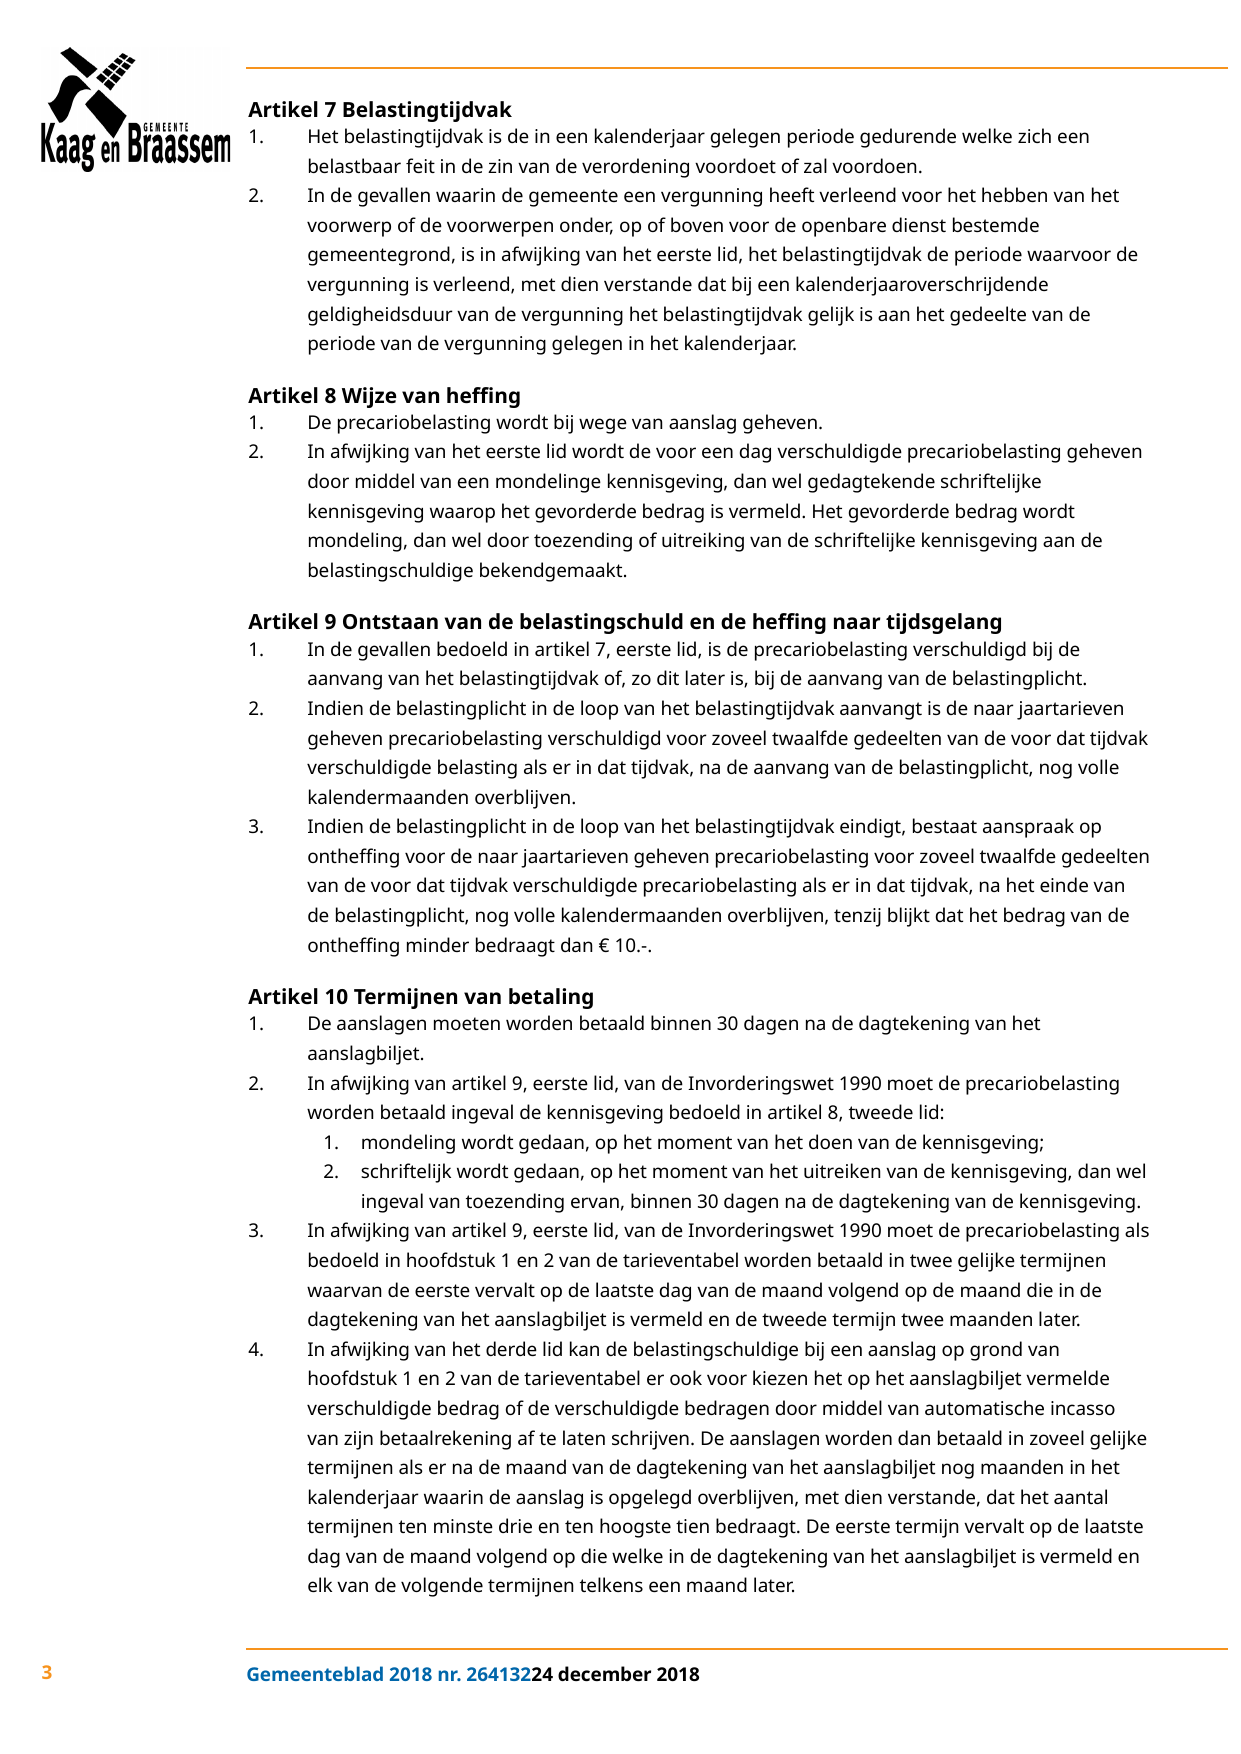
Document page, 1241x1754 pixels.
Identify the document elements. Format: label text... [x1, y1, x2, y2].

list De aanslagen moeten worden betaald binnen 30 dagen na de dagtekening van het aanslagbiljet. [248, 1011, 1152, 1066]
list In afwijking van het derde lid kan de belastingschuldige bij een aanslag op grond van hoofdstuk 1 en 2 van de tarieventabel er ook voor kiezen het op het aanslagbiljet vermelde verschuldigde bedrag of de verschuldigde bedragen door middel van automatische incasso van zijn betaalrekening af te laten schrijven. De aanslagen worden dan betaald in zoveel gelijke termijnen als er na de maand van de dagtekening van het aanslagbiljet nog maanden in het kalenderjaar waarin de aanslag is opgelegd overblijven, met dien verstande, dat het aantal termijnen ten minste drie en ten hoogste tien bedraagt. De eerste termijn vervalt op de laatste dag van de maand volgend op die welke in de dagtekening van het aanslagbiljet is vermeld en elk van de volgende termijnen telkens een maand later. [248, 1336, 1152, 1598]
text Artikel 8 Wijze van heffing [248, 381, 1152, 409]
list schriftelijk wordt gedaan, op het moment van het uitreiken van de kennisgeving, dan wel ingeval van toezending ervan, binnen 30 dagen na de dagtekening van de kennisgeving. [323, 1158, 1152, 1214]
text Artikel 7 Belastingtijdvak [248, 95, 1152, 123]
list In de gevallen bedoeld in artikel 7, eerste lid, is de precariobelasting verschuldigd bij de aanvang van het belastingtijdvak of, zo dit later is, bij de aanvang van de belastingplicht. [248, 636, 1152, 691]
text Artikel 9 Ontstaan van de belastingschuld en de heffing naar tijdsgelang [248, 607, 1152, 636]
list In afwijking van artikel 9, eerste lid, van de Invorderingswet 1990 moet de precariobelasting als bedoeld in hoofdstuk 1 en 2 van de tarieventabel worden betaald in twee gelijke termijnen waarvan de eerste vervalt op de laatste dag van de maand volgend op de maand die in de dagtekening van het aanslagbiljet is vermeld en de tweede termijn twee maanden later. [248, 1218, 1152, 1332]
list In afwijking van artikel 9, eerste lid, van de Invorderingswet 1990 moet de precariobelasting worden betaald ingeval de kennisgeving bedoeld in artikel 8, tweede lid: [248, 1070, 1152, 1125]
text Artikel 10 Termijnen van betaling [248, 982, 1152, 1011]
list Het belastingtijdvak is de in een kalenderjaar gelegen periode gedurende welke zich een belastbaar feit in de zin van de verordening voordoet of zal voordoen. [248, 123, 1152, 178]
picture [41, 47, 231, 172]
list Indien de belastingplicht in de loop van het belastingtijdvak eindigt, bestaat aanspraak op ontheffing voor de naar jaartarieven geheven precariobelasting voor zoveel twaalfde gedeelten van de voor dat tijdvak verschuldigde precariobelasting als er in dat tijdvak, na het einde van de belastingplicht, nog volle kalendermaanden overblijven, tenzij blijkt dat het bedrag van de ontheffing minder bedraagt dan € 10.-. [248, 813, 1152, 957]
list mondeling wordt gedaan, op het moment van het doen van de kennisgeving; [323, 1129, 1152, 1155]
list In afwijking van het eerste lid wordt de voor een dag verschuldigde precariobelasting geheven door middel van een mondelinge kennisgeving, dan wel gedagtekende schriftelijke kennisgeving waarop het gevorderde bedrag is vermeld. Het gevorderde bedrag wordt mondeling, dan wel door toezending of uitreiking van de schriftelijke kennisgeving aan de belastingschuldige bekendgemaakt. [248, 439, 1152, 583]
list De precariobelasting wordt bij wege van aanslag geheven. [248, 409, 1152, 435]
list Indien de belastingplicht in de loop van het belastingtijdvak aanvangt is de naar jaartarieven geheven precariobelasting verschuldigd voor zoveel twaalfde gedeelten van de voor dat tijdvak verschuldigde belasting als er in dat tijdvak, na de aanvang van de belastingplicht, nog volle kalendermaanden overblijven. [248, 695, 1152, 809]
list In de gevallen waarin de gemeente een vergunning heeft verleend voor het hebben van het voorwerp of de voorwerpen onder, op of boven voor de openbare dienst bestemde gemeentegrond, is in afwijking van het eerste lid, het belastingtijdvak de periode waarvoor de vergunning is verleend, met dien verstande dat bij een kalenderjaaroverschrijdende geldigheidsduur van de vergunning het belastingtijdvak gelijk is aan het gedeelte van de periode van de vergunning gelegen in het kalenderjaar. [248, 182, 1152, 356]
